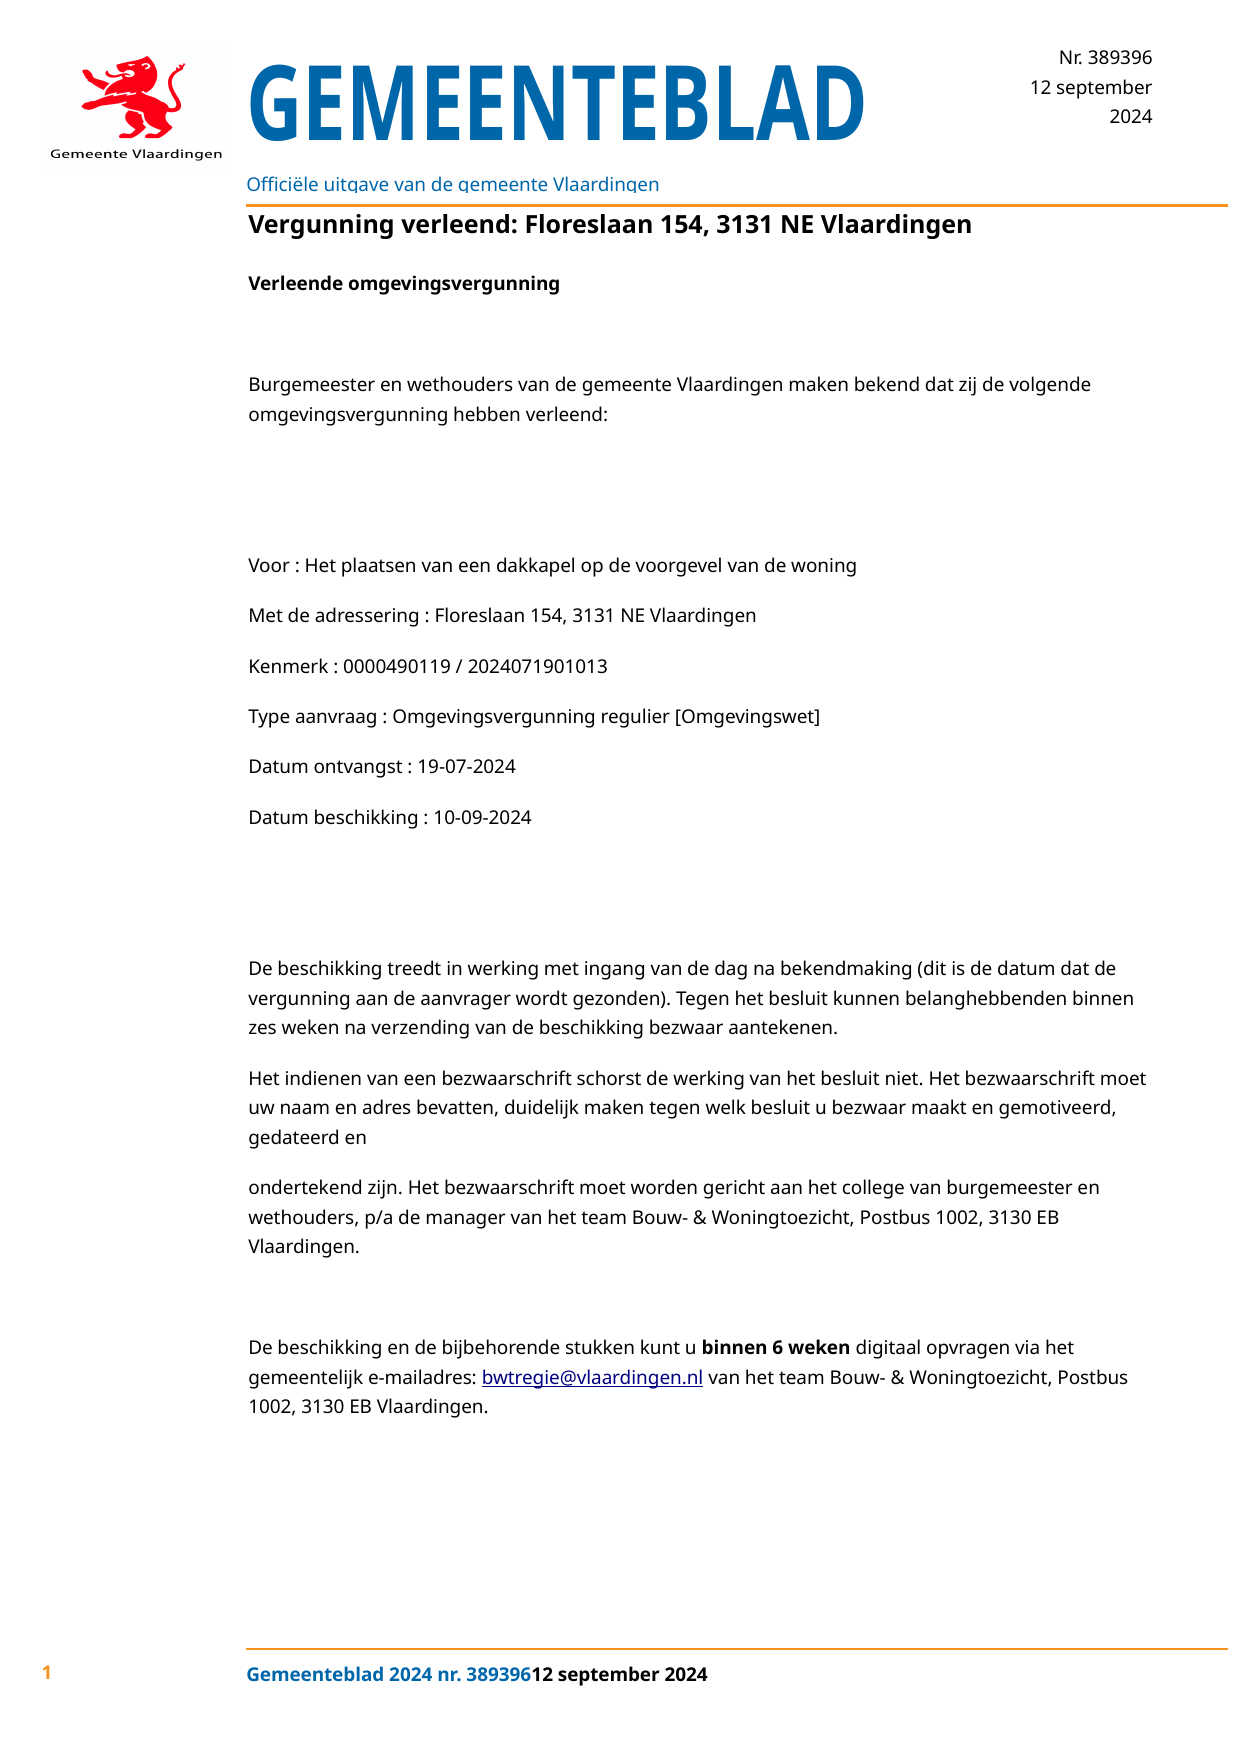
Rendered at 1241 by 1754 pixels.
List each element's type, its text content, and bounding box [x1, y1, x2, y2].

text Kenmerk : 0000490119 / 2024071901013 [248, 653, 1152, 678]
text De beschikking treedt in werking met ingang van de dag na bekendmaking (dit is de datum dat de vergunning aan de aanvrager wordt gezonden). Tegen het besluit kunnen belanghebbenden binnen zes weken na verzending van de beschikking bezwaar aantekenen. [248, 955, 1152, 1040]
picture [41, 47, 231, 172]
text ondertekend zijn. Het bezwaarschrift moet worden gericht aan het college van burgemeester en wethouders, p/a de manager van het team Bouw- & Woningtoezicht, Postbus 1002, 3130 EB Vlaardingen. [248, 1174, 1152, 1259]
text Voor : Het plaatsen van een dakkapel op de voorgevel van de woning [248, 552, 1152, 578]
text Verleende omgevingsvergunning [248, 270, 1152, 296]
text Vergunning verleend: Floreslaan 154, 3131 NE Vlaardingen [248, 207, 1152, 241]
text Datum beschikking : 10-09-2024 [248, 804, 1152, 830]
text Burgemeester en wethouders van de gemeente Vlaardingen maken bekend dat zij de volgende omgevingsvergunning hebben verleend: [248, 371, 1152, 426]
text Datum ontvangst : 19-07-2024 [248, 754, 1152, 779]
text Het indienen van een bezwaarschrift schorst de werking van het besluit niet. Het bezwaarschrift moet uw naam en adres bevatten, duidelijk maken tegen welk besluit u bezwaar maakt en gemotiveerd, gedateerd en [248, 1065, 1152, 1150]
text Met de adressering : Floreslaan 154, 3131 NE Vlaardingen [248, 602, 1152, 628]
text De beschikking en de bijbehorende stukken kunt u binnen 6 weken digitaal opvragen via het gemeentelijk e-mailadres: bwtregie@vlaardingen.nl van het team Bouw- & Woningtoezicht, Postbus 1002, 3130 EB Vlaardingen. [248, 1334, 1152, 1419]
text Type aanvraag : Omgevingsvergunning regulier [Omgevingswet] [248, 703, 1152, 729]
